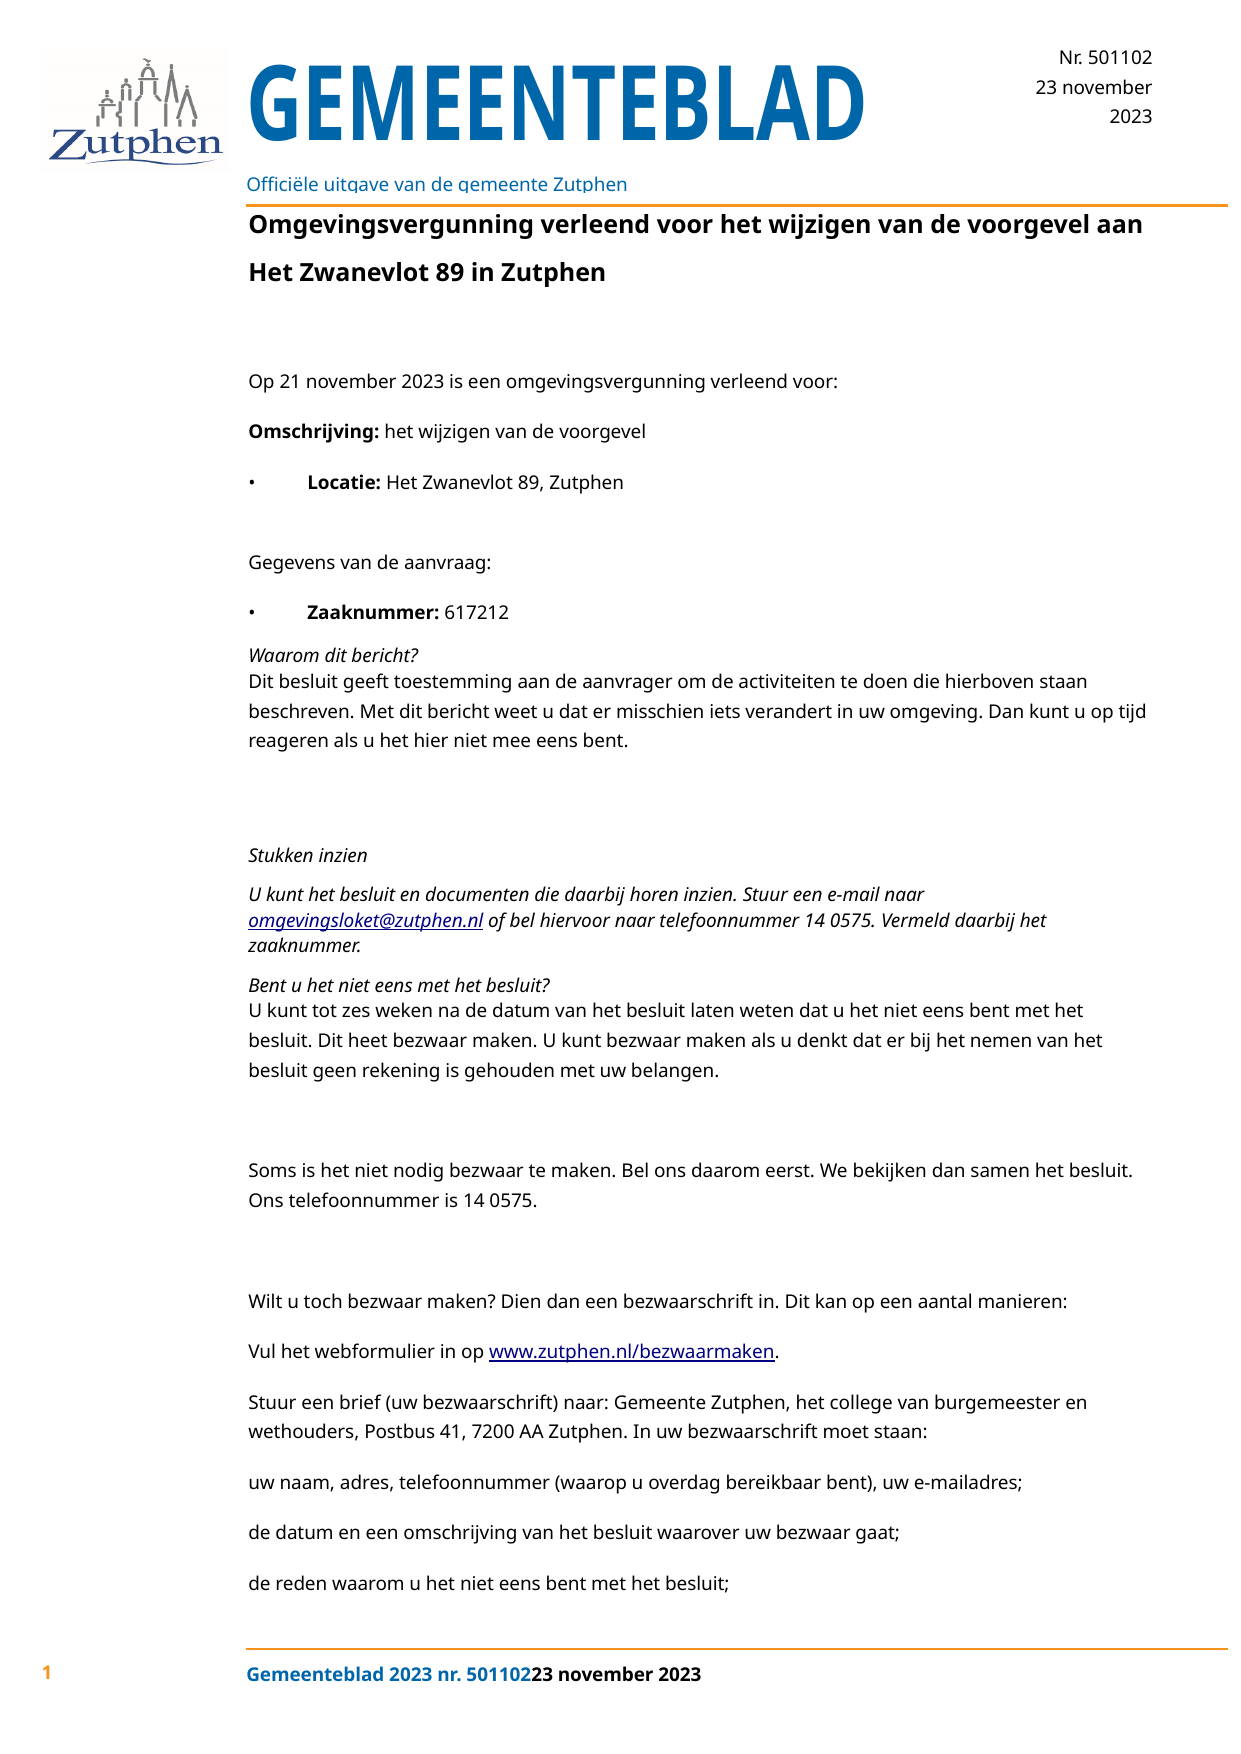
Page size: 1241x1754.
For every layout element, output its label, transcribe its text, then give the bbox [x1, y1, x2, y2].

text Op 21 november 2023 is een omgevingsvergunning verleend voor: [248, 368, 1152, 394]
text Stukken inzien [248, 842, 1152, 868]
text Omschrijving: het wijzigen van de voorgevel [248, 419, 1152, 444]
text Wilt u toch bezwaar maken? Dien dan een bezwaarschrift in. Dit kan op een aantal manieren: [248, 1288, 1152, 1314]
list Locatie: Het Zwanevlot 89, Zutphen [248, 469, 1152, 495]
text U kunt het besluit en documenten die daarbij horen inzien. Stuur een e-mail naar omgevingsloket@zutphen.nl of bel hiervoor naar telefoonnummer 14 0575. Vermeld daarbij het zaaknummer. [248, 881, 1152, 958]
picture [41, 47, 231, 172]
text Bent u het niet eens met het besluit? [248, 972, 1152, 998]
text Stuur een brief (uw bezwaarschrift) naar: Gemeente Zutphen, het college van burgemeester en wethouders, Postbus 41, 7200 AA Zutphen. In uw bezwaarschrift moet staan: [248, 1389, 1152, 1444]
text de reden waarom u het niet eens bent met het besluit; [248, 1570, 1152, 1596]
text de datum en een omschrijving van het besluit waarover uw bezwaar gaat; [248, 1519, 1152, 1545]
text Vul het webformulier in op www.zutphen.nl/bezwaarmaken. [248, 1338, 1152, 1364]
list Zaaknummer: 617212 [248, 599, 1152, 625]
text Gegevens van de aanvraag: [248, 549, 1152, 575]
text Omgevingsvergunning verleend voor het wijzigen van de voorgevel aan Het Zwanevlot 89 in Zutphen [248, 207, 1152, 288]
text Soms is het niet nodig bezwaar te maken. Bel ons daarom eerst. We bekijken dan samen het besluit. Ons telefoonnummer is 14 0575. [248, 1158, 1152, 1213]
text U kunt tot zes weken na de datum van het besluit laten weten dat u het niet eens bent met het besluit. Dit heet bezwaar maken. U kunt bezwaar maken als u denkt dat er bij het nemen van het besluit geen rekening is gehouden met uw belangen. [248, 998, 1152, 1083]
text uw naam, adres, telefoonnummer (waarop u overdag bereikbaar bent), uw e-mailadres; [248, 1469, 1152, 1495]
text Waarom dit bericht? [248, 643, 1152, 668]
text Dit besluit geeft toestemming aan de aanvrager om de activiteiten te doen die hierboven staan beschreven. Met dit bericht weet u dat er misschien iets verandert in uw omgeving. Dan kunt u op tijd reageren als u het hier niet mee eens bent. [248, 668, 1152, 753]
